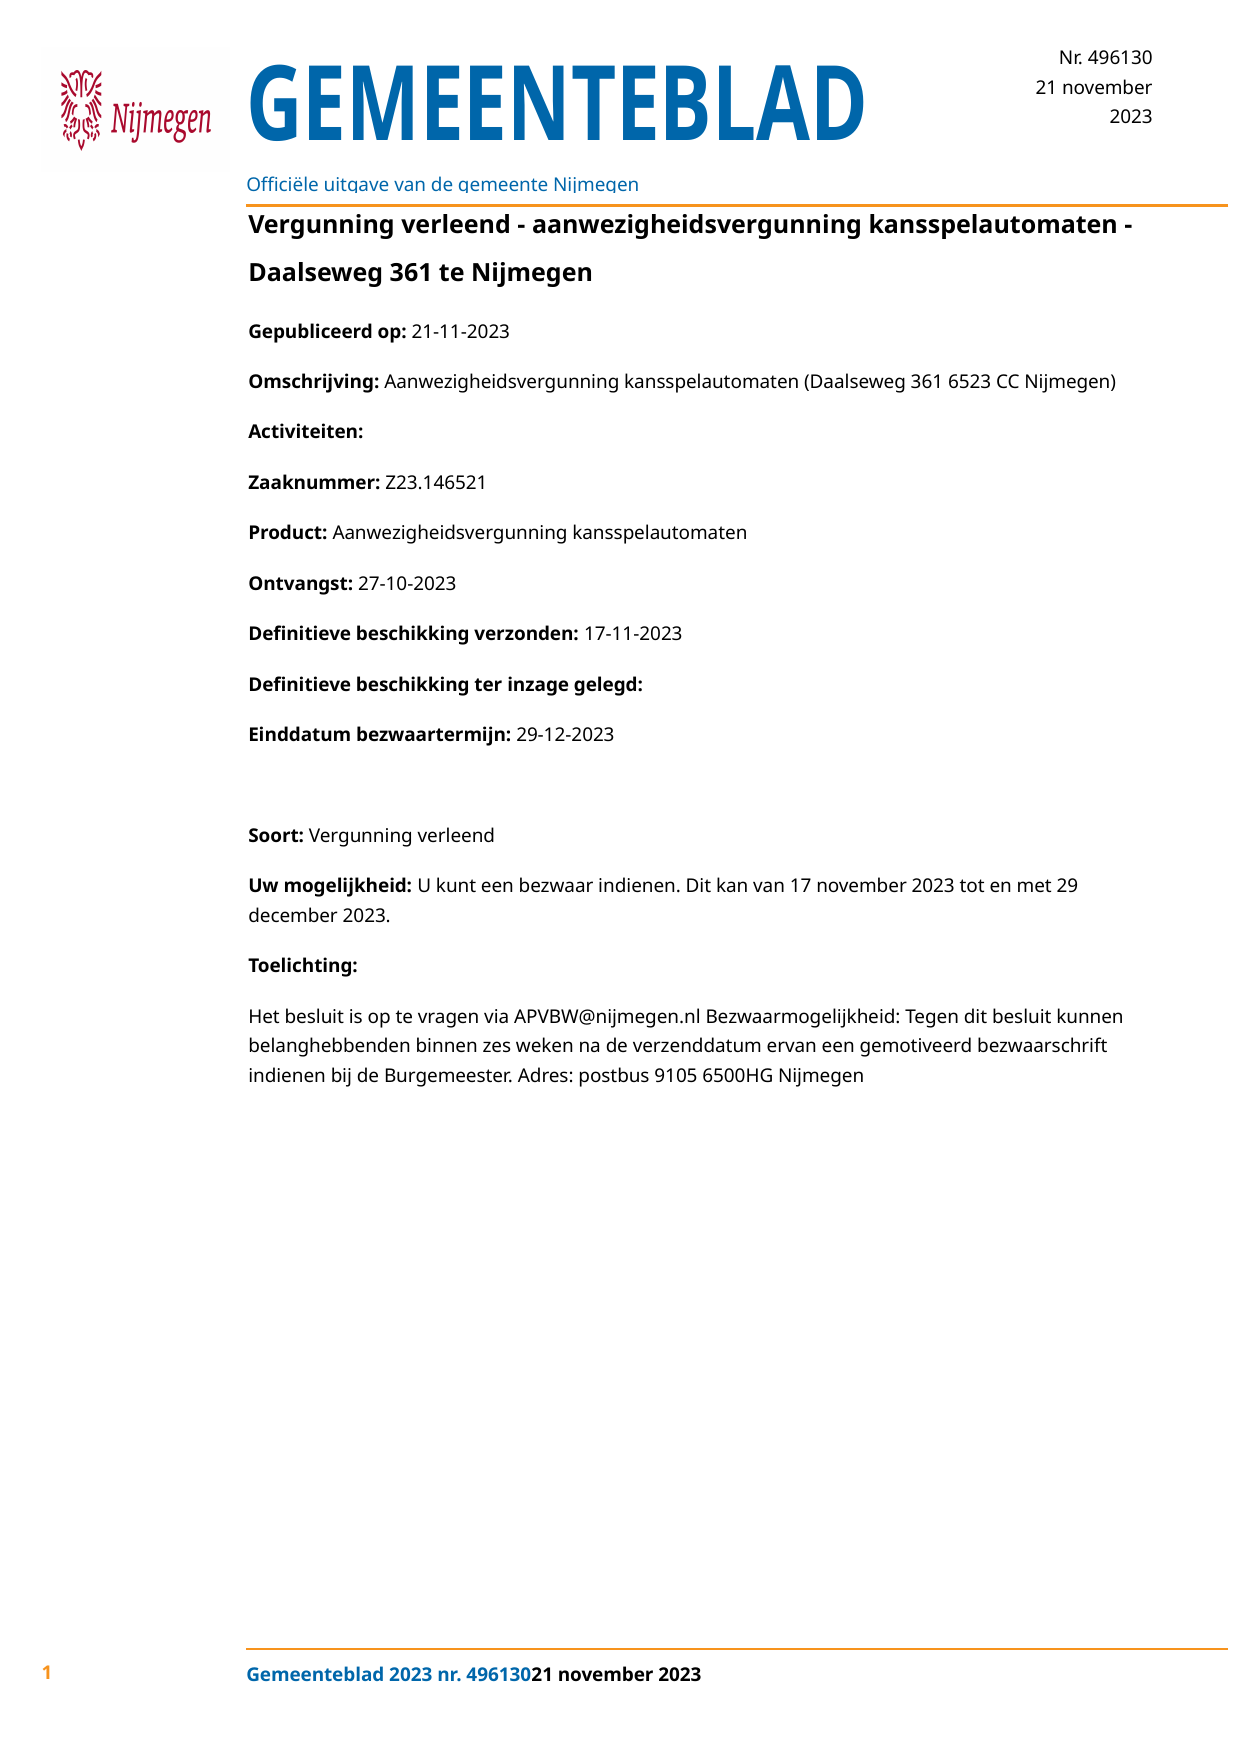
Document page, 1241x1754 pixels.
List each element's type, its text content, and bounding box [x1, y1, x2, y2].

text Soort: Vergunning verleend [248, 822, 1152, 848]
picture [41, 47, 231, 172]
text Vergunning verleend - aanwezigheidsvergunning kansspelautomaten - Daalseweg 361 te Nijmegen [248, 207, 1152, 288]
text Het besluit is op te vragen via APVBW@nijmegen.nl Bezwaarmogelijkheid: Tegen dit besluit kunnen belanghebbenden binnen zes weken na de verzenddatum ervan een gemotiveerd bezwaarschrift indienen bij de Burgemeester. Adres: postbus 9105 6500HG Nijmegen [248, 1003, 1152, 1088]
text Einddatum bezwaartermijn: 29-12-2023 [248, 721, 1152, 747]
text Definitieve beschikking verzonden: 17-11-2023 [248, 620, 1152, 646]
text Omschrijving: Aanwezigheidsvergunning kansspelautomaten (Daalseweg 361 6523 CC Nijmegen) [248, 368, 1152, 394]
text Activiteiten: [248, 419, 1152, 444]
text Ontvangst: 27-10-2023 [248, 570, 1152, 596]
text Gepubliceerd op: 21-11-2023 [248, 318, 1152, 344]
text Uw mogelijkheid: U kunt een bezwaar indienen. Dit kan van 17 november 2023 tot en met 29 december 2023. [248, 872, 1152, 928]
text Definitieve beschikking ter inzage gelegd: [248, 671, 1152, 697]
text Toelichting: [248, 952, 1152, 978]
text Product: Aanwezigheidsvergunning kansspelautomaten [248, 519, 1152, 545]
text Zaaknummer: Z23.146521 [248, 469, 1152, 495]
